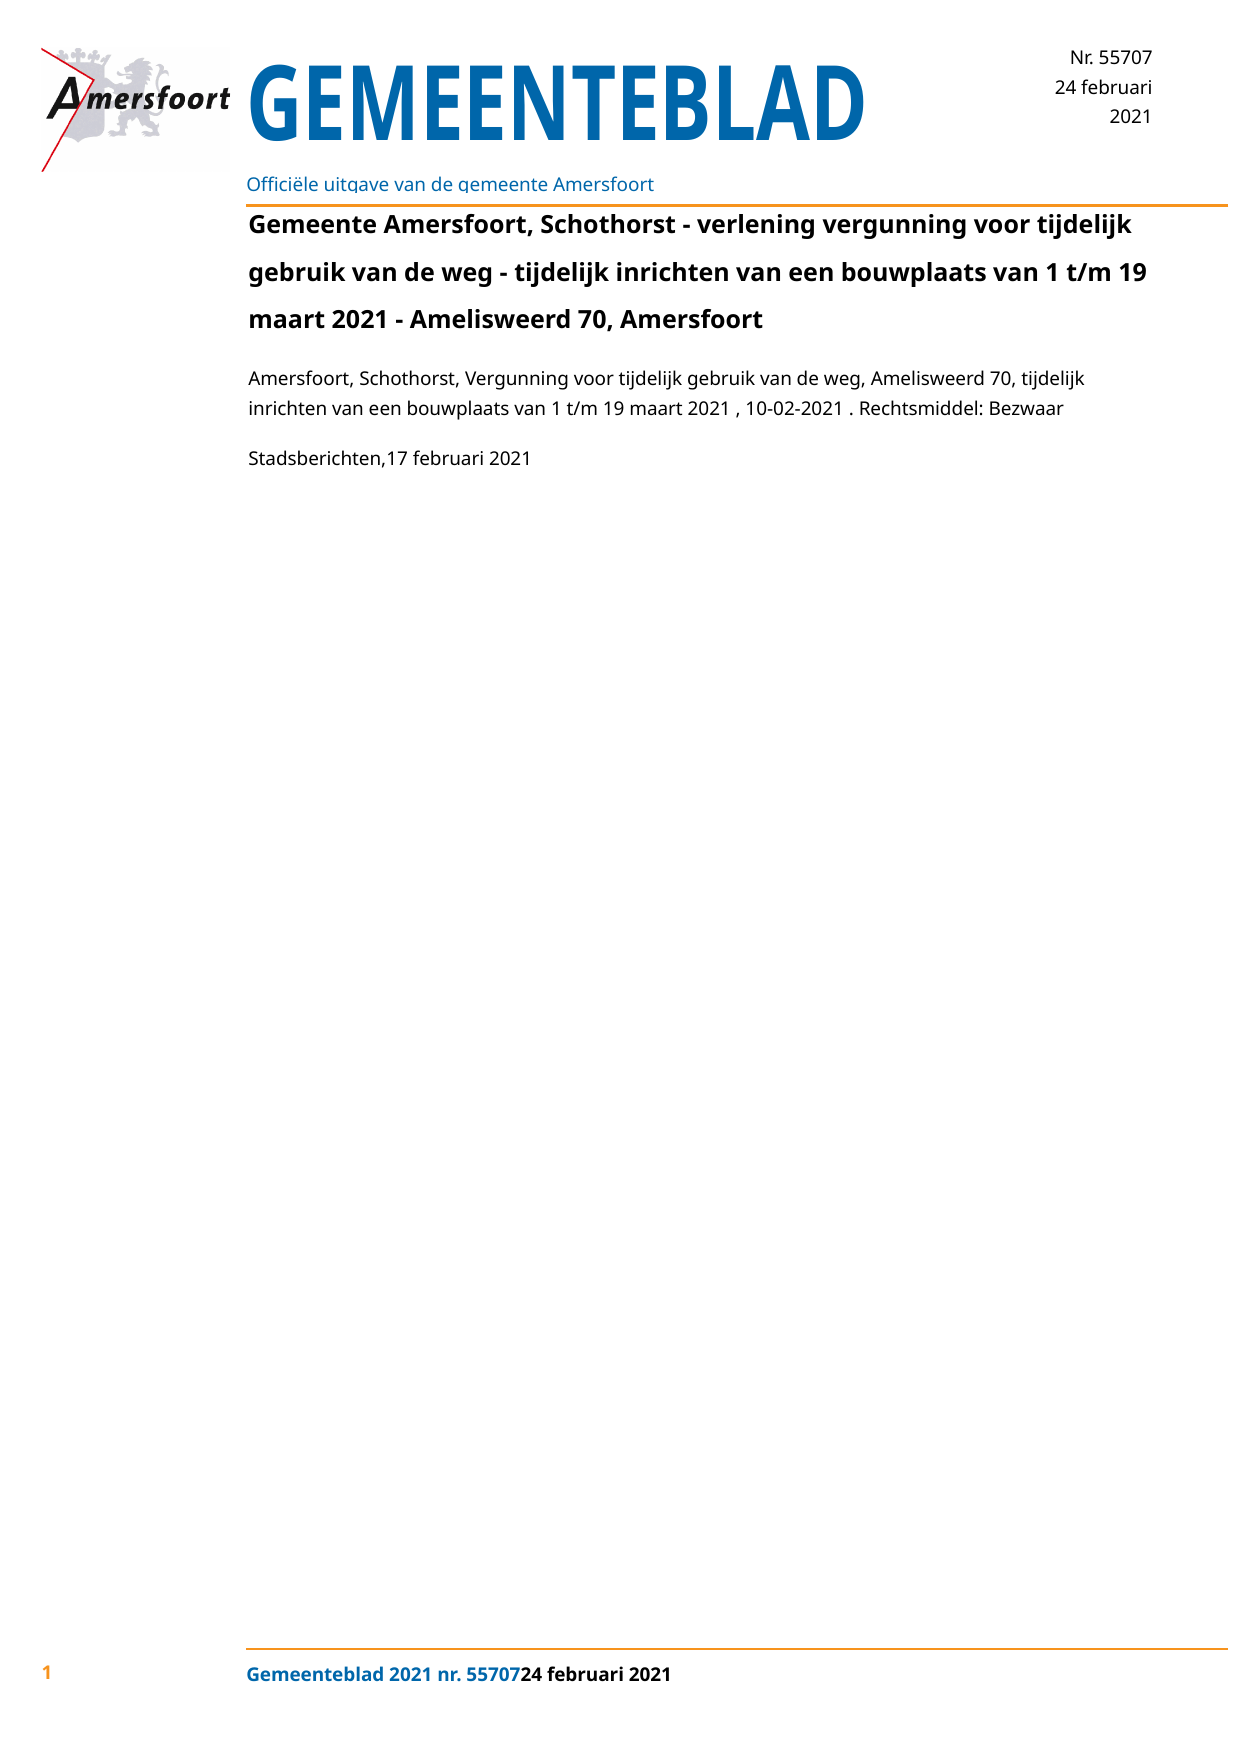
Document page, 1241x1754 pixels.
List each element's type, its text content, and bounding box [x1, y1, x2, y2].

text Gemeente Amersfoort, Schothorst - verlening vergunning voor tijdelijk gebruik van de weg - tijdelijk inrichten van een bouwplaats van 1 t/m 19 maart 2021 - Amelisweerd 70, Amersfoort [248, 207, 1152, 336]
text Stadsberichten,17 februari 2021 [248, 446, 1152, 471]
picture [41, 47, 231, 172]
text Amersfoort, Schothorst, Vergunning voor tijdelijk gebruik van de weg, Amelisweerd 70, tijdelijk inrichten van een bouwplaats van 1 t/m 19 maart 2021 , 10-02-2021 . Rechtsmiddel: Bezwaar [248, 366, 1152, 421]
